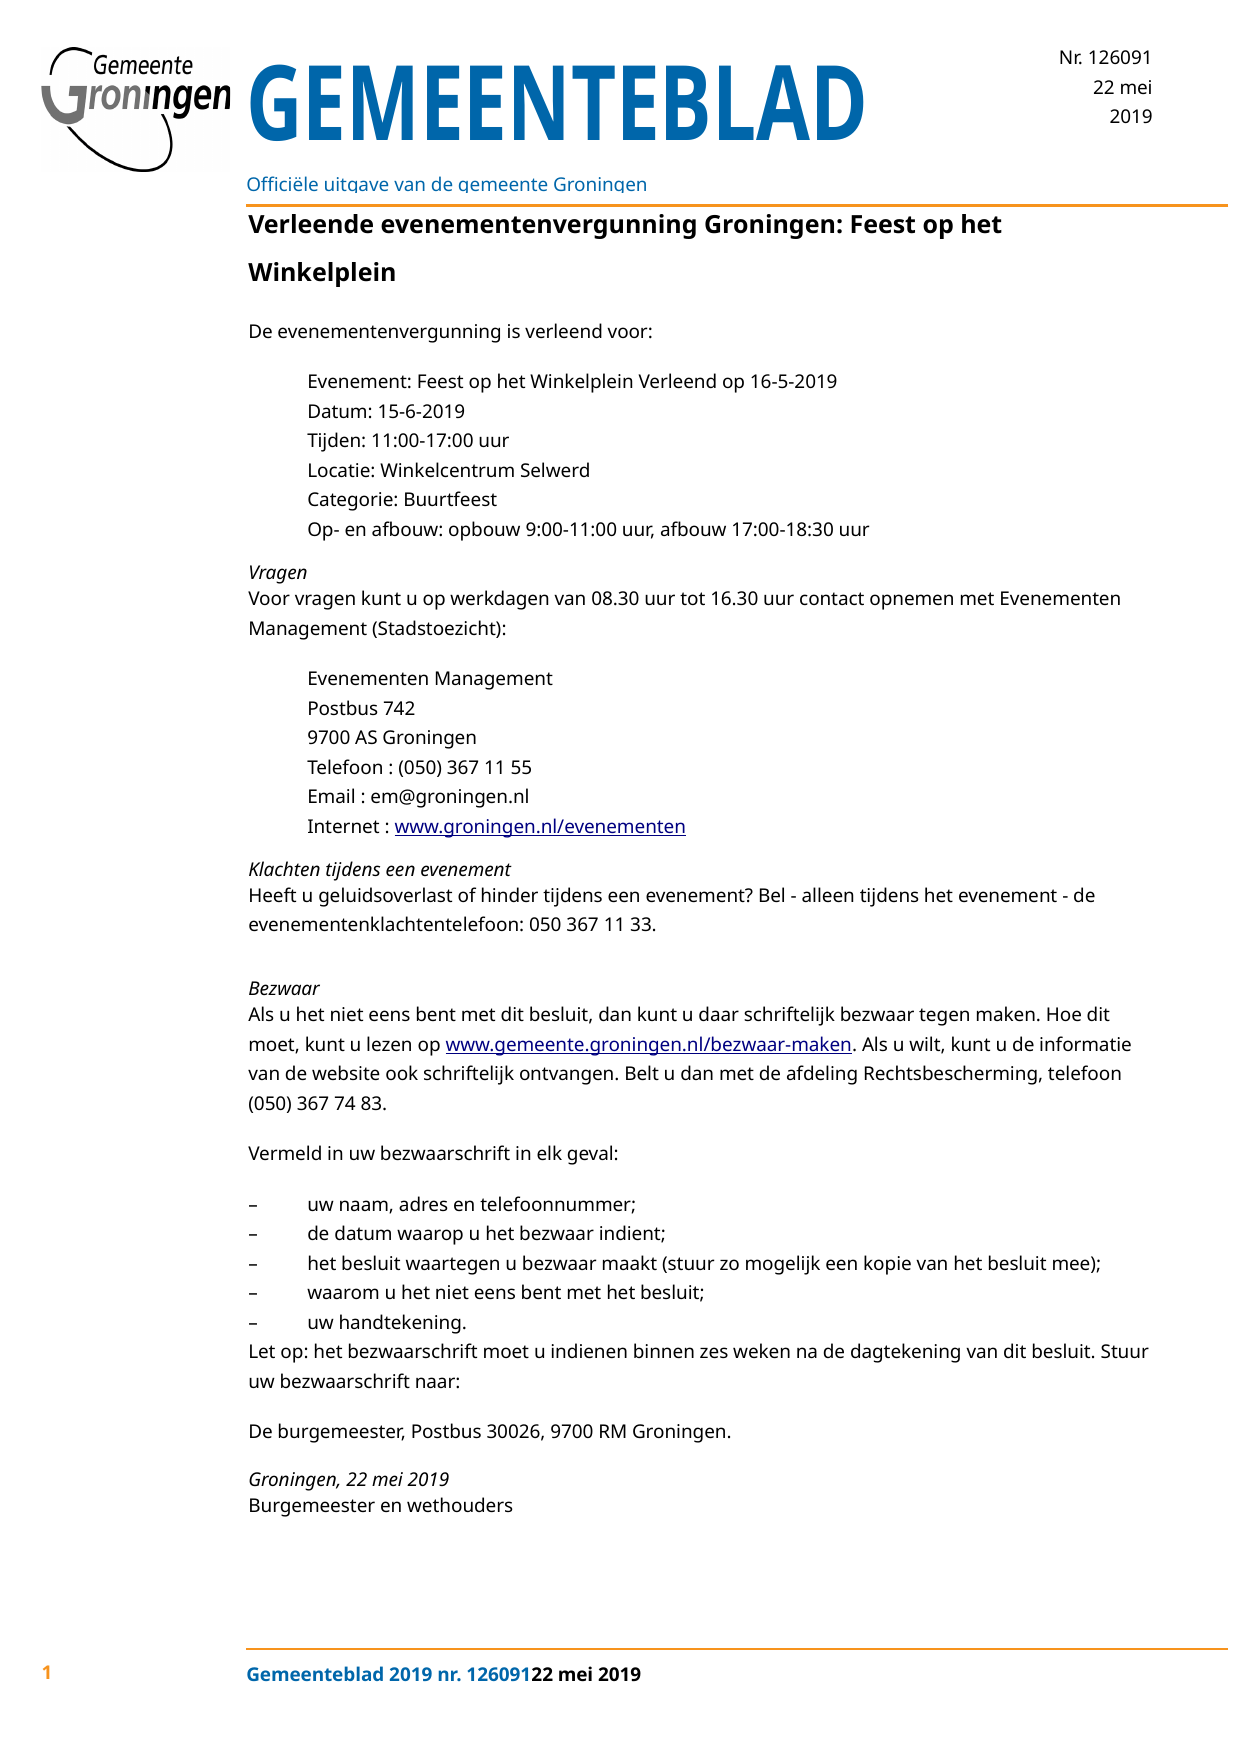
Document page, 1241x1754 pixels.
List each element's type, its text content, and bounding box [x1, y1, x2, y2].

list Tijden: 11:00-17:00 uur [248, 427, 1152, 453]
text Als u het niet eens bent met dit besluit, dan kunt u daar schriftelijk bezwaar tegen maken. Hoe dit moet, kunt u lezen op www.gemeente.groningen.nl/bezwaar-maken. Als u wilt, kunt u de informatie van de website ook schriftelijk ontvangen. Belt u dan met de afdeling Rechtsbescherming, telefoon (050) 367 74 83. [248, 1001, 1152, 1116]
list Locatie: Winkelcentrum Selwerd [248, 457, 1152, 483]
text Heeft u geluidsoverlast of hinder tijdens een evenement? Bel - alleen tijdens het evenement - de evenementenklachtentelefoon: 050 367 11 33. [248, 882, 1152, 937]
list Postbus 742 [248, 695, 1152, 720]
text Bezwaar [248, 975, 1152, 1001]
list waarom u het niet eens bent met het besluit; [248, 1279, 1152, 1305]
text Voor vragen kunt u op werkdagen van 08.30 uur tot 16.30 uur contact opnemen met Evenementen Management (Stadstoezicht): [248, 585, 1152, 640]
text Burgemeester en wethouders [248, 1492, 1152, 1518]
list Categorie: Buurtfeest [248, 487, 1152, 512]
list Telefoon : (050) 367 11 55 [248, 754, 1152, 779]
list Op- en afbouw: opbouw 9:00-11:00 uur, afbouw 17:00-18:30 uur [248, 516, 1152, 542]
text Vragen [248, 559, 1152, 585]
list Evenement: Feest op het Winkelplein Verleend op 16-5-2019 [248, 368, 1152, 394]
list de datum waarop u het bezwaar indient; [248, 1220, 1152, 1246]
list Evenementen Management [248, 665, 1152, 691]
list 9700 AS Groningen [248, 724, 1152, 750]
text Groningen, 22 mei 2019 [248, 1466, 1152, 1492]
picture [41, 47, 231, 172]
list Internet : www.groningen.nl/evenementen [248, 813, 1152, 839]
text De burgemeester, Postbus 30026, 9700 RM Groningen. [248, 1419, 1152, 1444]
text Vermeld in uw bezwaarschrift in elk geval: [248, 1140, 1152, 1166]
text Let op: het bezwaarschrift moet u indienen binnen zes weken na de dagtekening van dit besluit. Stuur uw bezwaarschrift naar: [248, 1339, 1152, 1394]
list uw naam, adres en telefoonnummer; [248, 1191, 1152, 1216]
list Datum: 15-6-2019 [248, 398, 1152, 424]
list het besluit waartegen u bezwaar maakt (stuur zo mogelijk een kopie van het besluit mee); [248, 1250, 1152, 1276]
list uw handtekening. [248, 1309, 1152, 1335]
text Verleende evenementenvergunning Groningen: Feest op het Winkelplein [248, 207, 1152, 288]
text De evenementenvergunning is verleend voor: [248, 318, 1152, 344]
list Email : em@groningen.nl [248, 783, 1152, 809]
text Klachten tijdens een evenement [248, 856, 1152, 882]
